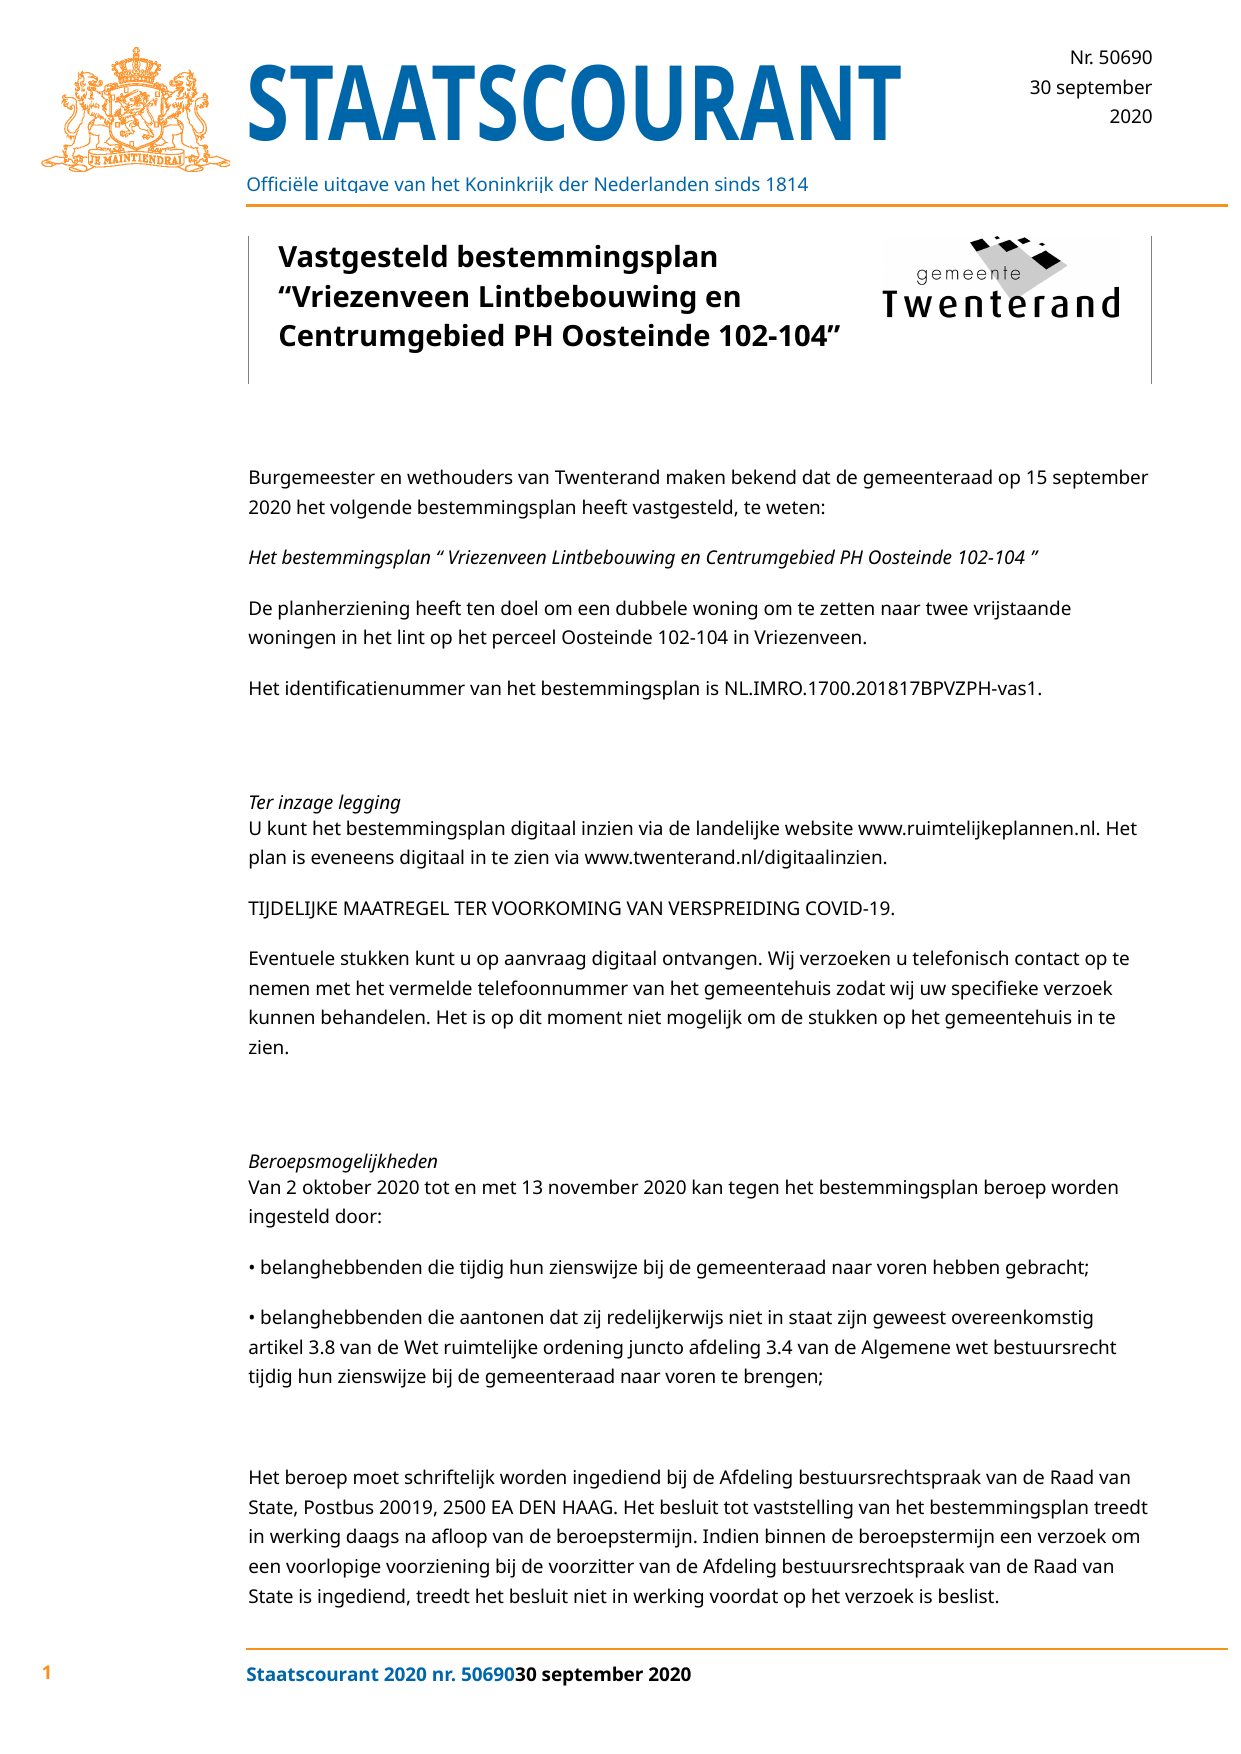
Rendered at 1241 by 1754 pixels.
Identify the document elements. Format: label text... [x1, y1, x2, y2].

picture [41, 47, 231, 172]
table_header Vastgesteld bestemmingsplan “Vriezenveen Lintbebouwing en Centrumgebied PH Oosteinde 102-104” [249, 236, 850, 384]
text Het identificatienummer van het bestemmingsplan is NL.IMRO.1700.201817BPVZPH-vas1. [248, 675, 1152, 701]
text Ter inzage legging [248, 789, 1152, 815]
text Burgemeester en wethouders van Twenterand maken bekend dat de gemeenteraad op 15 september 2020 het volgende bestemmingsplan heeft vastgesteld, te weten: [248, 464, 1152, 520]
text • belanghebbenden die tijdig hun zienswijze bij de gemeenteraad naar voren hebben gebracht; [248, 1254, 1152, 1280]
text • belanghebbenden die aantonen dat zij redelijkerwijs niet in staat zijn geweest overeenkomstig artikel 3.8 van de Wet ruimtelijke ordening juncto afdeling 3.4 van de Algemene wet bestuursrecht tijdig hun zienswijze bij de gemeenteraad naar voren te brengen; [248, 1304, 1152, 1389]
text Het bestemmingsplan “ Vriezenveen Lintbebouwing en Centrumgebied PH Oosteinde 102-104 ” [248, 544, 1152, 570]
picture [882, 236, 1119, 319]
text Beroepsmogelijkheden [248, 1148, 1152, 1174]
text U kunt het bestemmingsplan digitaal inzien via de landelijke website www.ruimtelijkeplannen.nl. Het plan is eveneens digitaal in te zien via www.twenterand.nl/digitaalinzien. [248, 815, 1152, 870]
text De planherziening heeft ten doel om een dubbele woning om te zetten naar twee vrijstaande woningen in het lint op het perceel Oosteinde 102-104 in Vriezenveen. [248, 595, 1152, 650]
text Eventuele stukken kunt u op aanvraag digitaal ontvangen. Wij verzoeken u telefonisch contact op te nemen met het vermelde telefoonnummer van het gemeentehuis zodat wij uw specifieke verzoek kunnen behandelen. Het is op dit moment niet mogelijk om de stukken op het gemeentehuis in te zien. [248, 945, 1152, 1060]
text Van 2 oktober 2020 tot en met 13 november 2020 kan tegen het bestemmingsplan beroep worden ingesteld door: [248, 1174, 1152, 1229]
table_header [850, 236, 1151, 384]
text TIJDELIJKE MAATREGEL TER VOORKOMING VAN VERSPREIDING COVID-19. [248, 895, 1152, 921]
text Het beroep moet schriftelijk worden ingediend bij de Afdeling bestuursrechtspraak van de Raad van State, Postbus 20019, 2500 EA DEN HAAG. Het besluit tot vaststelling van het bestemmingsplan treedt in werking daags na afloop van de beroepstermijn. Indien binnen de beroepstermijn een verzoek om een voorlopige voorziening bij de voorzitter van de Afdeling bestuursrechtspraak van de Raad van State is ingediend, treedt het besluit niet in werking voordat op het verzoek is beslist. [248, 1464, 1152, 1609]
